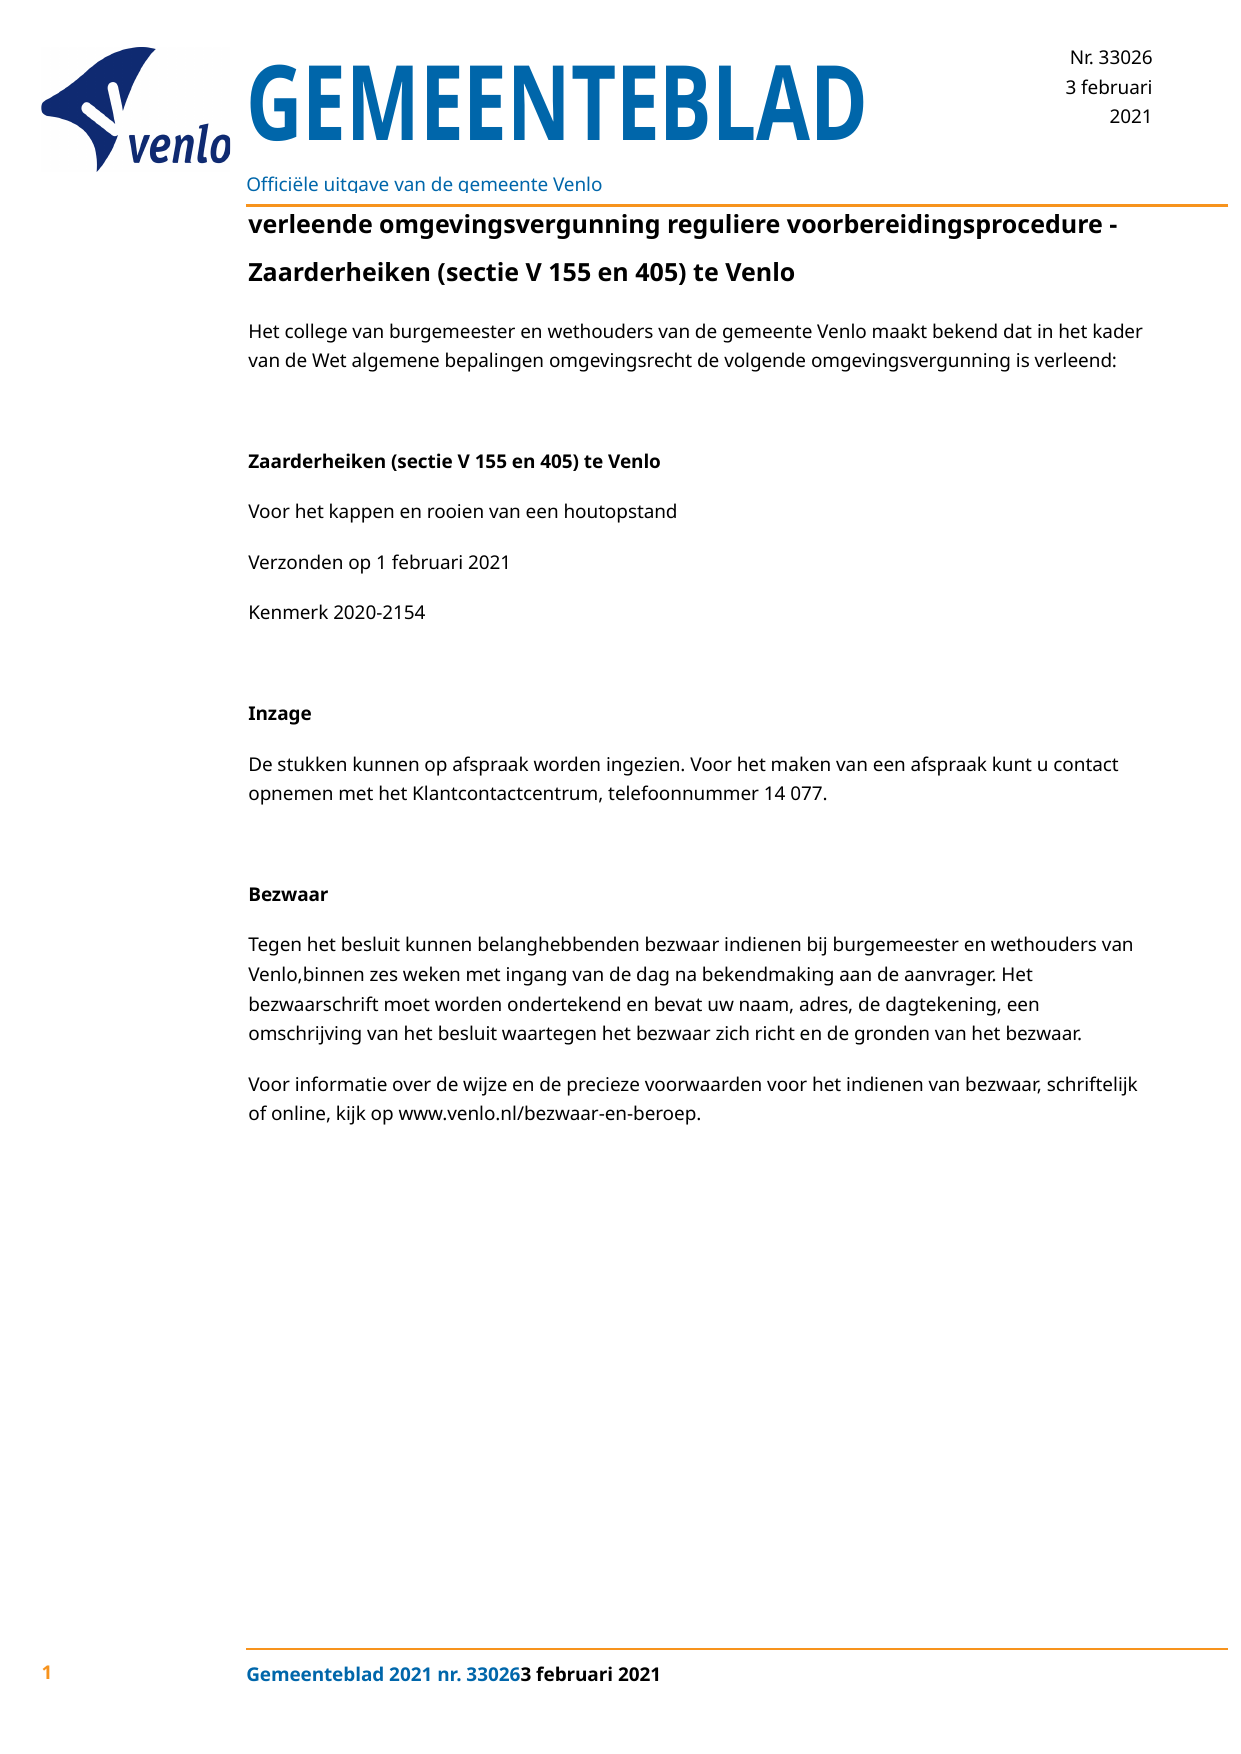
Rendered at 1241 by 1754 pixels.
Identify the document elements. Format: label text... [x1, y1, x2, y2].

text De stukken kunnen op afspraak worden ingezien. Voor het maken van een afspraak kunt u contact opnemen met het Klantcontactcentrum, telefoonnummer 14 077. [248, 751, 1152, 806]
text Zaarderheiken (sectie V 155 en 405) te Venlo [248, 448, 1152, 474]
text verleende omgevingsvergunning reguliere voorbereidingsprocedure - Zaarderheiken (sectie V 155 en 405) te Venlo [248, 207, 1152, 288]
text Verzonden op 1 februari 2021 [248, 549, 1152, 575]
text Voor het kappen en rooien van een houtopstand [248, 499, 1152, 524]
text Kenmerk 2020-2154 [248, 599, 1152, 625]
picture [41, 47, 231, 172]
text Voor informatie over de wijze en de precieze voorwaarden voor het indienen van bezwaar, schriftelijk of online, kijk op www.venlo.nl/bezwaar-en-beroep. [248, 1071, 1152, 1126]
text Tegen het besluit kunnen belanghebbenden bezwaar indienen bij burgemeester en wethouders van Venlo,binnen zes weken met ingang van de dag na bekendmaking aan de aanvrager. Het bezwaarschrift moet worden ondertekend en bevat uw naam, adres, de dagtekening, een omschrijving van het besluit waartegen het bezwaar zich richt en de gronden van het bezwaar. [248, 932, 1152, 1046]
text Bezwaar [248, 881, 1152, 907]
text Het college van burgemeester en wethouders van de gemeente Venlo maakt bekend dat in het kader van de Wet algemene bepalingen omgevingsrecht de volgende omgevingsvergunning is verleend: [248, 318, 1152, 373]
text Inzage [248, 700, 1152, 726]
